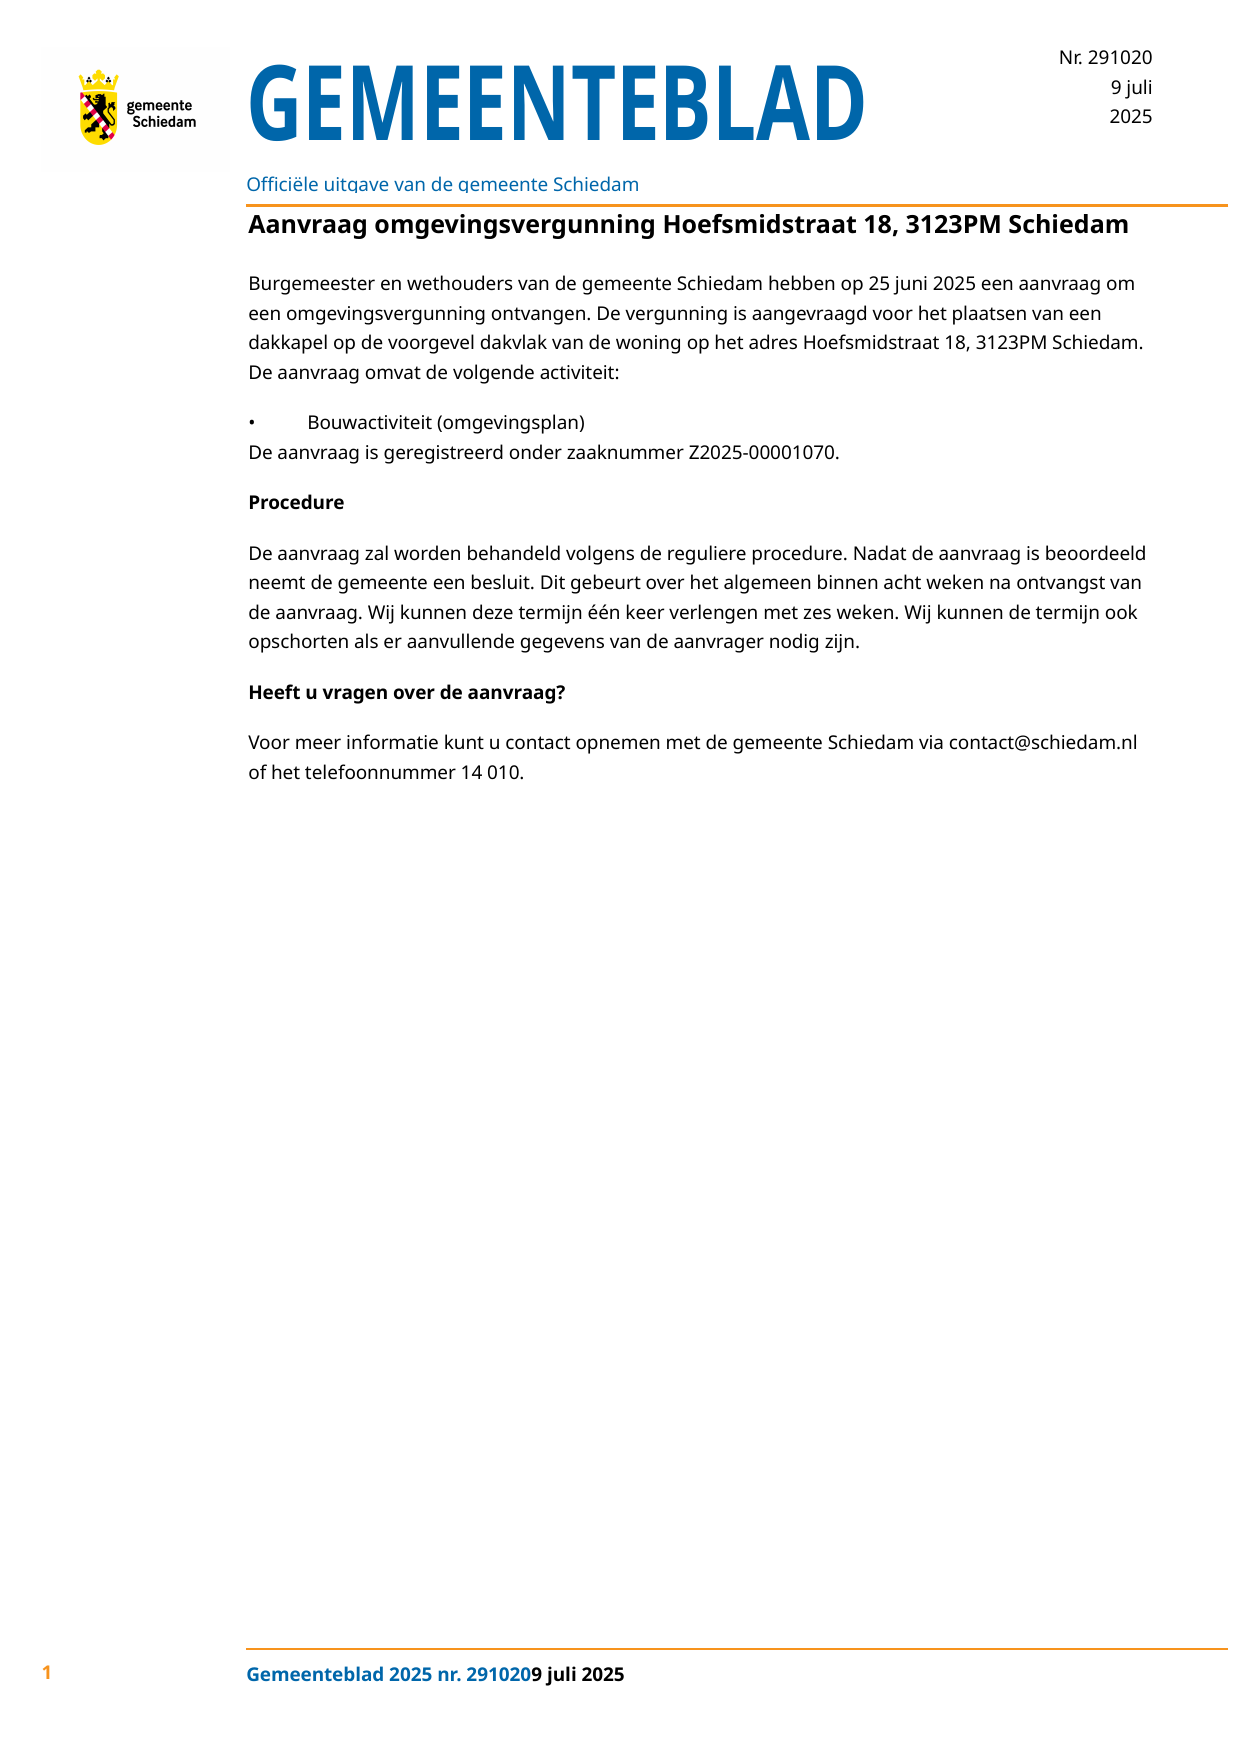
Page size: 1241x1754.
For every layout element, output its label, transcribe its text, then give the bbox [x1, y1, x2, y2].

text De aanvraag zal worden behandeld volgens de reguliere procedure. Nadat de aanvraag is beoordeeld neemt de gemeente een besluit. Dit gebeurt over het algemeen binnen acht weken na ontvangst van de aanvraag. Wij kunnen deze termijn één keer verlengen met zes weken. Wij kunnen de termijn ook opschorten als er aanvullende gegevens van de aanvrager nodig zijn. [248, 540, 1152, 654]
text Procedure [248, 489, 1152, 515]
text Voor meer informatie kunt u contact opnemen met de gemeente Schiedam via contact@schiedam.nl of het telefoonnummer 14 010. [248, 729, 1152, 785]
text Heeft u vragen over de aanvraag? [248, 679, 1152, 705]
text Aanvraag omgevingsvergunning Hoefsmidstraat 18, 3123PM Schiedam [248, 207, 1152, 241]
list Bouwactiviteit (omgevingsplan) [248, 409, 1152, 435]
text De aanvraag is geregistreerd onder zaaknummer Z2025-00001070. [248, 439, 1152, 465]
text Burgemeester en wethouders van de gemeente Schiedam hebben op 25 juni 2025 een aanvraag om een omgevingsvergunning ontvangen. De vergunning is aangevraagd voor het plaatsen van een dakkapel op de voorgevel dakvlak van de woning op het adres Hoefsmidstraat 18, 3123PM Schiedam. De aanvraag omvat de volgende activiteit: [248, 270, 1152, 385]
picture [41, 47, 231, 172]
